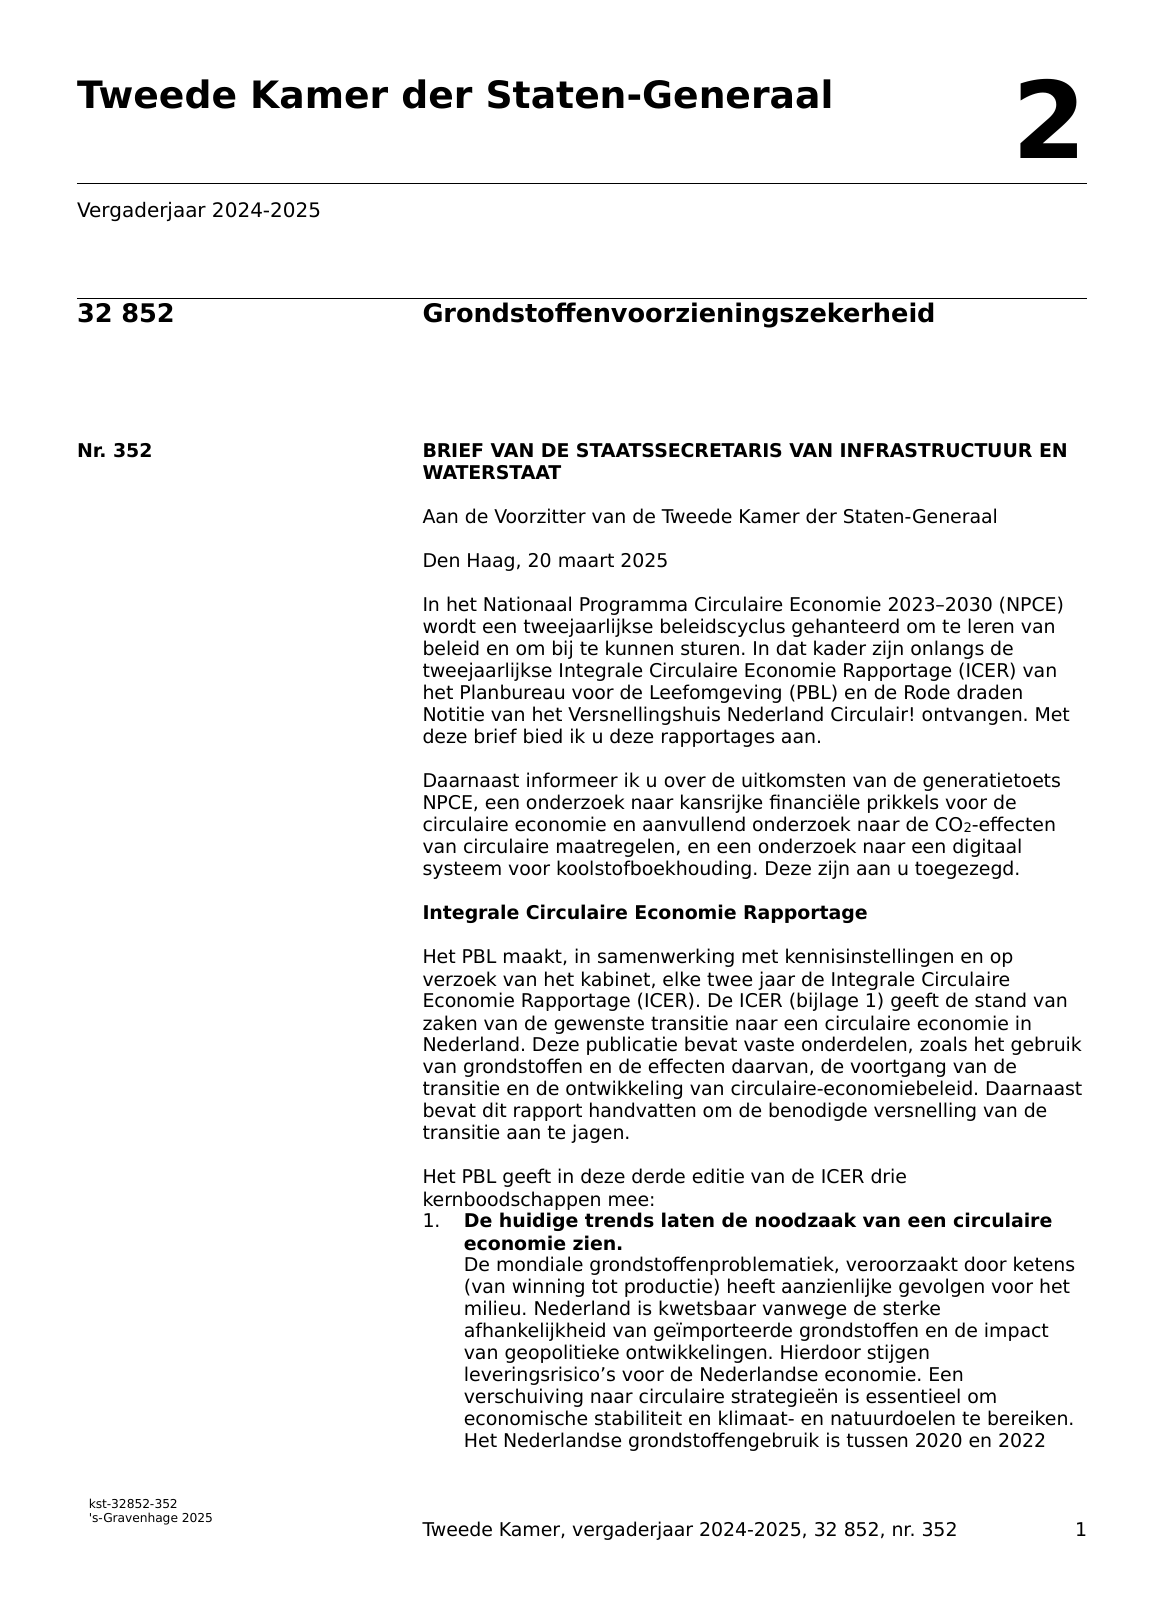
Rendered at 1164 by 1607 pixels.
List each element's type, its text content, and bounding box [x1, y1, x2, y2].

text Den Haag, 20 maart 2025 [422, 550, 1087, 572]
table_header Tweede Kamer der Staten-Generaal [77, 59, 886, 183]
subtitle Integrale Circulaire Economie Rapportage [422, 902, 1087, 924]
subtitle 32 852 Grondstoffenvoorzieningszekerheid [77, 299, 1087, 329]
text Aan de Voorzitter van de Tweede Kamer der Staten-Generaal [422, 506, 1087, 528]
table_cell Vergaderjaar 2024-2025 [77, 184, 1087, 298]
text 1. De huidige trends laten de noodzaak van een circulaire economie zien. [422, 1210, 1087, 1254]
text De mondiale grondstoffenproblematiek, veroorzaakt door ketens (van winning tot productie) heeft aanzienlijke gevolgen voor het milieu. Nederland is kwetsbaar vanwege de sterke afhankelijkheid van geïmporteerde grondstoffen en de impact van geopolitieke ontwikkelingen. Hierdoor stijgen leveringsrisico’s voor de Nederlandse economie. Een verschuiving naar circulaire strategieën is essentieel om economische stabiliteit en klimaat- en natuurdoelen te bereiken. Het Nederlandse grondstoffengebruik is tussen 2020 en 2022 [464, 1254, 1087, 1452]
text kst-32852-352 [88, 1497, 323, 1511]
subtitle Nr. 352 BRIEF VAN DE STAATSSECRETARIS VAN INFRASTRUCTUUR EN WATERSTAAT [77, 440, 1087, 484]
text 's-Gravenhage 2025 [88, 1511, 323, 1525]
table_header 2 [886, 59, 1087, 183]
text Het PBL geeft in deze derde editie van de ICER drie kernboodschappen mee: [422, 1166, 1087, 1210]
text Het PBL maakt, in samenwerking met kennisinstellingen en op verzoek van het kabinet, elke twee jaar de Integrale Circulaire Economie Rapportage (ICER). De ICER (bijlage 1) geeft de stand van zaken van de gewenste transitie naar een circulaire economie in Nederland. Deze publicatie bevat vaste onderdelen, zoals het gebruik van grondstoffen en de effecten daarvan, de voortgang van de transitie en de ontwikkeling van circulaire-economiebeleid. Daarnaast bevat dit rapport handvatten om de benodigde versnelling van de transitie aan te jagen. [422, 946, 1087, 1144]
text In het Nationaal Programma Circulaire Economie 2023–2030 (NPCE) wordt een tweejaarlijkse beleidscyclus gehanteerd om te leren van beleid en om bij te kunnen sturen. In dat kader zijn onlangs de tweejaarlijkse Integrale Circulaire Economie Rapportage (ICER) van het Planbureau voor de Leefomgeving (PBL) en de Rode draden Notitie van het Versnellingshuis Nederland Circulair! ontvangen. Met deze brief bied ik u deze rapportages aan. [422, 594, 1087, 748]
text Daarnaast informeer ik u over de uitkomsten van de generatietoets NPCE, een onderzoek naar kansrijke financiële prikkels voor de circulaire economie en aanvullend onderzoek naar de CO2-effecten van circulaire maatregelen, en een onderzoek naar een digitaal systeem voor koolstofboekhouding. Deze zijn aan u toegezegd. [422, 770, 1087, 880]
